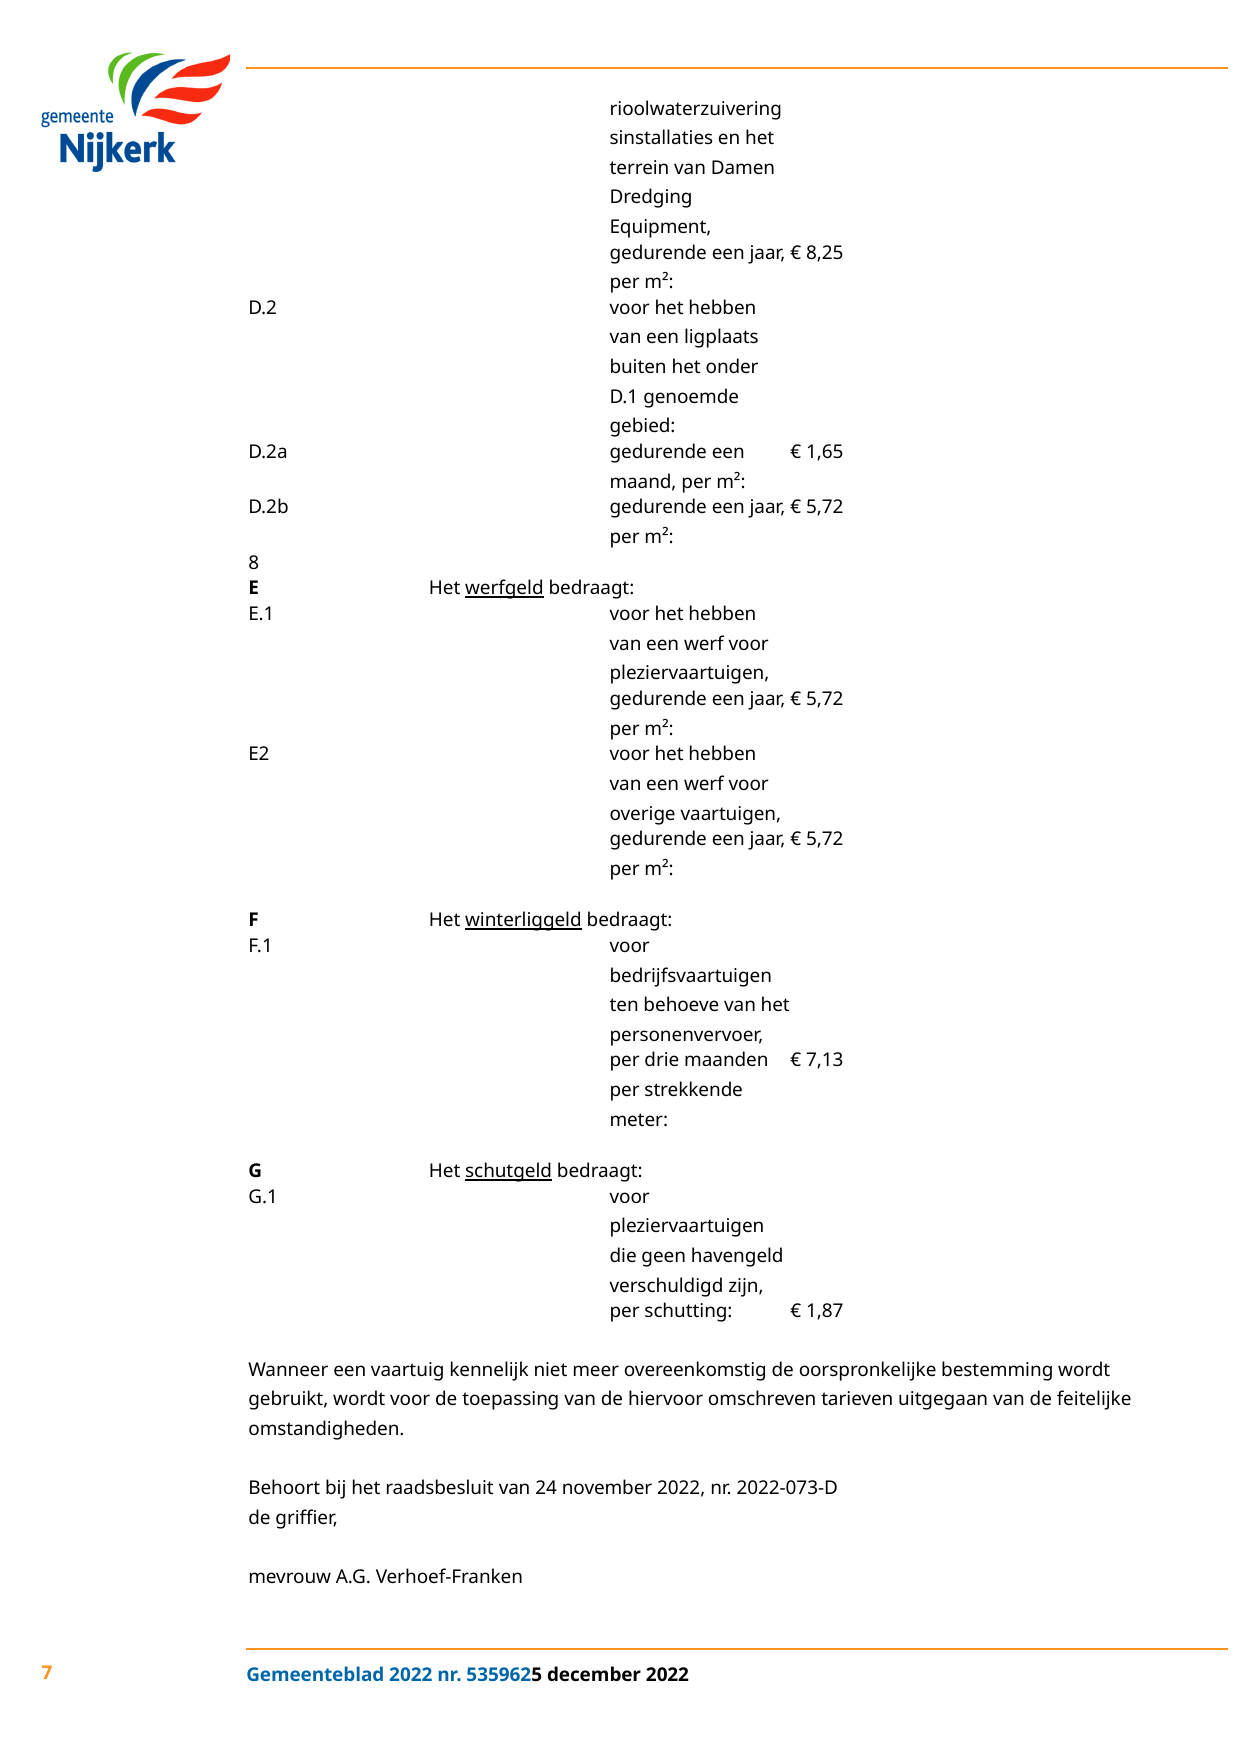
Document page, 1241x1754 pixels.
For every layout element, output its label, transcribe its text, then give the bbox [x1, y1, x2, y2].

table_cell Het werfgeld bedraagt: [429, 575, 790, 600]
table_cell € 7,13 [790, 1047, 1152, 1132]
table_cell [248, 881, 609, 906]
table_cell Het winterliggeld bedraagt: [429, 906, 790, 932]
table_cell [248, 1132, 609, 1157]
table_cell Het schutgeld bedraagt: [429, 1157, 790, 1183]
table_cell gedurende een maand, per m²: [609, 438, 790, 493]
table_cell [248, 1298, 609, 1323]
table_cell [248, 685, 609, 741]
table_cell gedurende een jaar, per m²: [609, 825, 790, 881]
text mevrouw A.G. Verhoef-Franken [248, 1563, 1152, 1589]
table_cell [790, 1157, 1152, 1183]
table_cell [790, 932, 1152, 1047]
table_cell € 5,72 [790, 825, 1152, 881]
table_cell € 8,25 [790, 239, 1152, 294]
table_cell E.1 [248, 600, 609, 685]
table_cell [790, 549, 1152, 574]
table_cell € 5,72 [790, 685, 1152, 741]
picture [41, 47, 231, 172]
table_cell [609, 1132, 790, 1157]
table_cell gedurende een jaar, per m²: [609, 239, 790, 294]
table_cell voor het hebben van een werf voor pleziervaartuigen, [609, 600, 790, 685]
table_cell [248, 95, 609, 239]
table_cell per drie maanden per strekkende meter: [609, 1047, 790, 1132]
table_cell voor het hebben van een werf voor overige vaartuigen, [609, 741, 790, 825]
text Wanneer een vaartuig kennelijk niet meer overeenkomstig de oorspronkelijke bestemming wordt gebruikt, wordt voor de toepassing van de hiervoor omschreven tarieven uitgegaan van de feitelijke omstandigheden. [248, 1356, 1152, 1441]
table_cell [790, 881, 1152, 906]
table_cell [790, 741, 1152, 825]
table_cell € 1,65 [790, 438, 1152, 493]
table_cell gedurende een jaar, per m²: [609, 494, 790, 549]
table_cell G.1 [248, 1183, 609, 1297]
table_cell G [248, 1157, 429, 1183]
table_cell [248, 825, 609, 881]
table_cell [248, 1047, 609, 1132]
table_cell per schutting: [609, 1298, 790, 1323]
table_cell [790, 600, 1152, 685]
table_cell F.1 [248, 932, 609, 1047]
table_cell € 1,87 [790, 1298, 1152, 1323]
table_cell D.2b [248, 494, 609, 549]
table_cell D.2 [248, 294, 609, 438]
text Behoort bij het raadsbesluit van 24 november 2022, nr. 2022-073-D [248, 1474, 1152, 1500]
table_cell [790, 1183, 1152, 1297]
table_cell voor het hebben van een ligplaats buiten het onder D.1 genoemde gebied: [609, 294, 790, 438]
table_cell [790, 906, 1152, 932]
table_cell gedurende een jaar, per m²: [609, 685, 790, 741]
table_cell voor bedrijfsvaartuigen ten behoeve van het personenvervoer, [609, 932, 790, 1047]
text de griffier, [248, 1504, 1152, 1530]
table_cell 8 [248, 549, 609, 574]
table_cell [609, 881, 790, 906]
table_cell [790, 575, 1152, 600]
table_cell [790, 1132, 1152, 1157]
table_cell € 5,72 [790, 494, 1152, 549]
table_cell [248, 239, 609, 294]
table_cell voor pleziervaartuigen die geen havengeld verschuldigd zijn, [609, 1183, 790, 1297]
table_cell D.2a [248, 438, 609, 493]
table_cell rioolwaterzuiveringsinstallaties en het terrein van Damen Dredging Equipment, [609, 95, 790, 239]
table_cell [790, 294, 1152, 438]
table_cell F [248, 906, 429, 932]
table_cell [609, 549, 790, 574]
table_cell [790, 95, 1152, 239]
table_cell E2 [248, 741, 609, 825]
table_cell E [248, 575, 429, 600]
